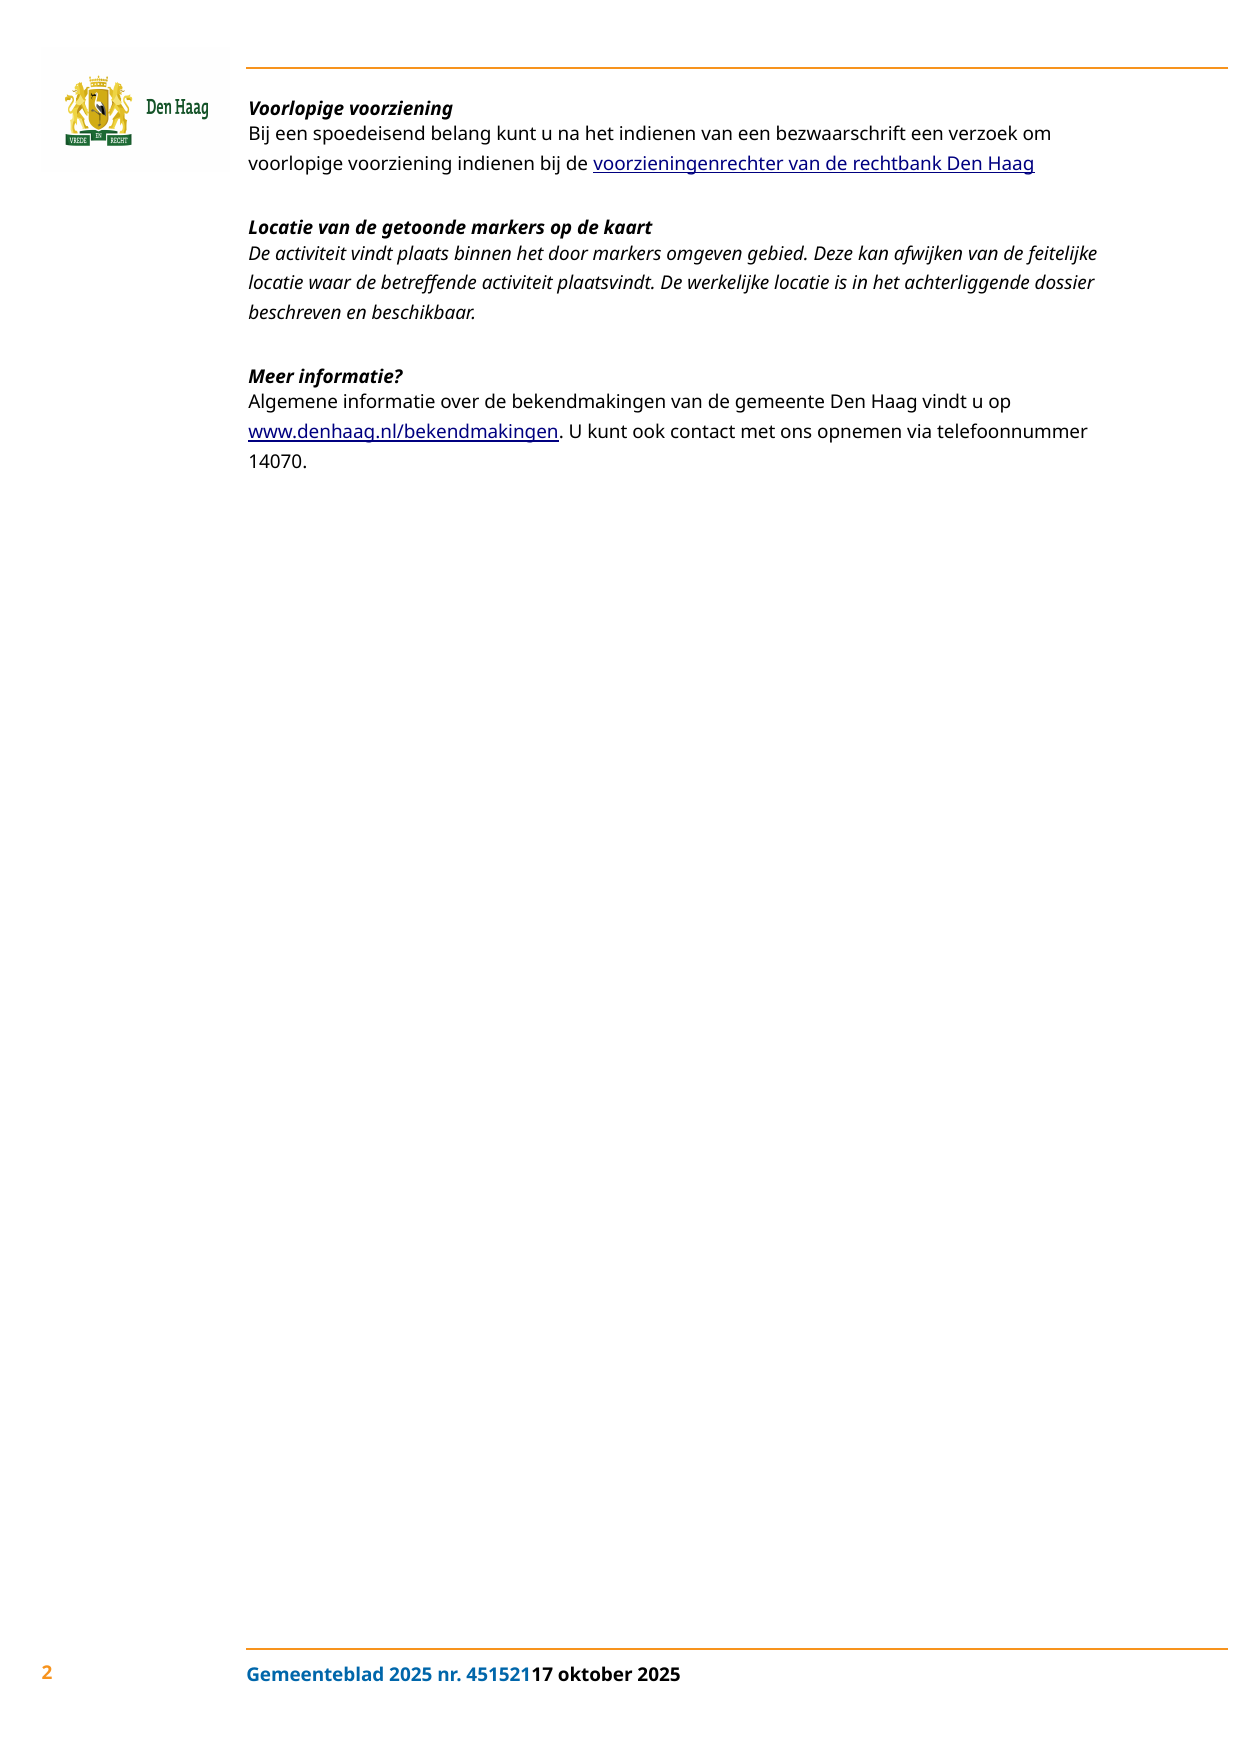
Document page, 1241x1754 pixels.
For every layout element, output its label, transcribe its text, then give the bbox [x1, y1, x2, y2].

picture [41, 47, 231, 172]
text Meer informatie? [248, 363, 1152, 389]
text Bij een spoedeisend belang kunt u na het indienen van een bezwaarschrift een verzoek om voorlopige voorziening indienen bij de voorzieningenrechter van de rechtbank Den Haag [248, 121, 1152, 176]
text De activiteit vindt plaats binnen het door markers omgeven gebied. Deze kan afwijken van de feitelijke locatie waar de betreffende activiteit plaatsvindt. De werkelijke locatie is in het achterliggende dossier beschreven en beschikbaar. [248, 240, 1152, 325]
text Voorlopige voorziening [248, 95, 1152, 121]
text Algemene informatie over de bekendmakingen van de gemeente Den Haag vindt u op www.denhaag.nl/bekendmakingen. U kunt ook contact met ons opnemen via telefoonnummer 14070. [248, 389, 1152, 473]
text Locatie van de getoonde markers op de kaart [248, 214, 1152, 240]
